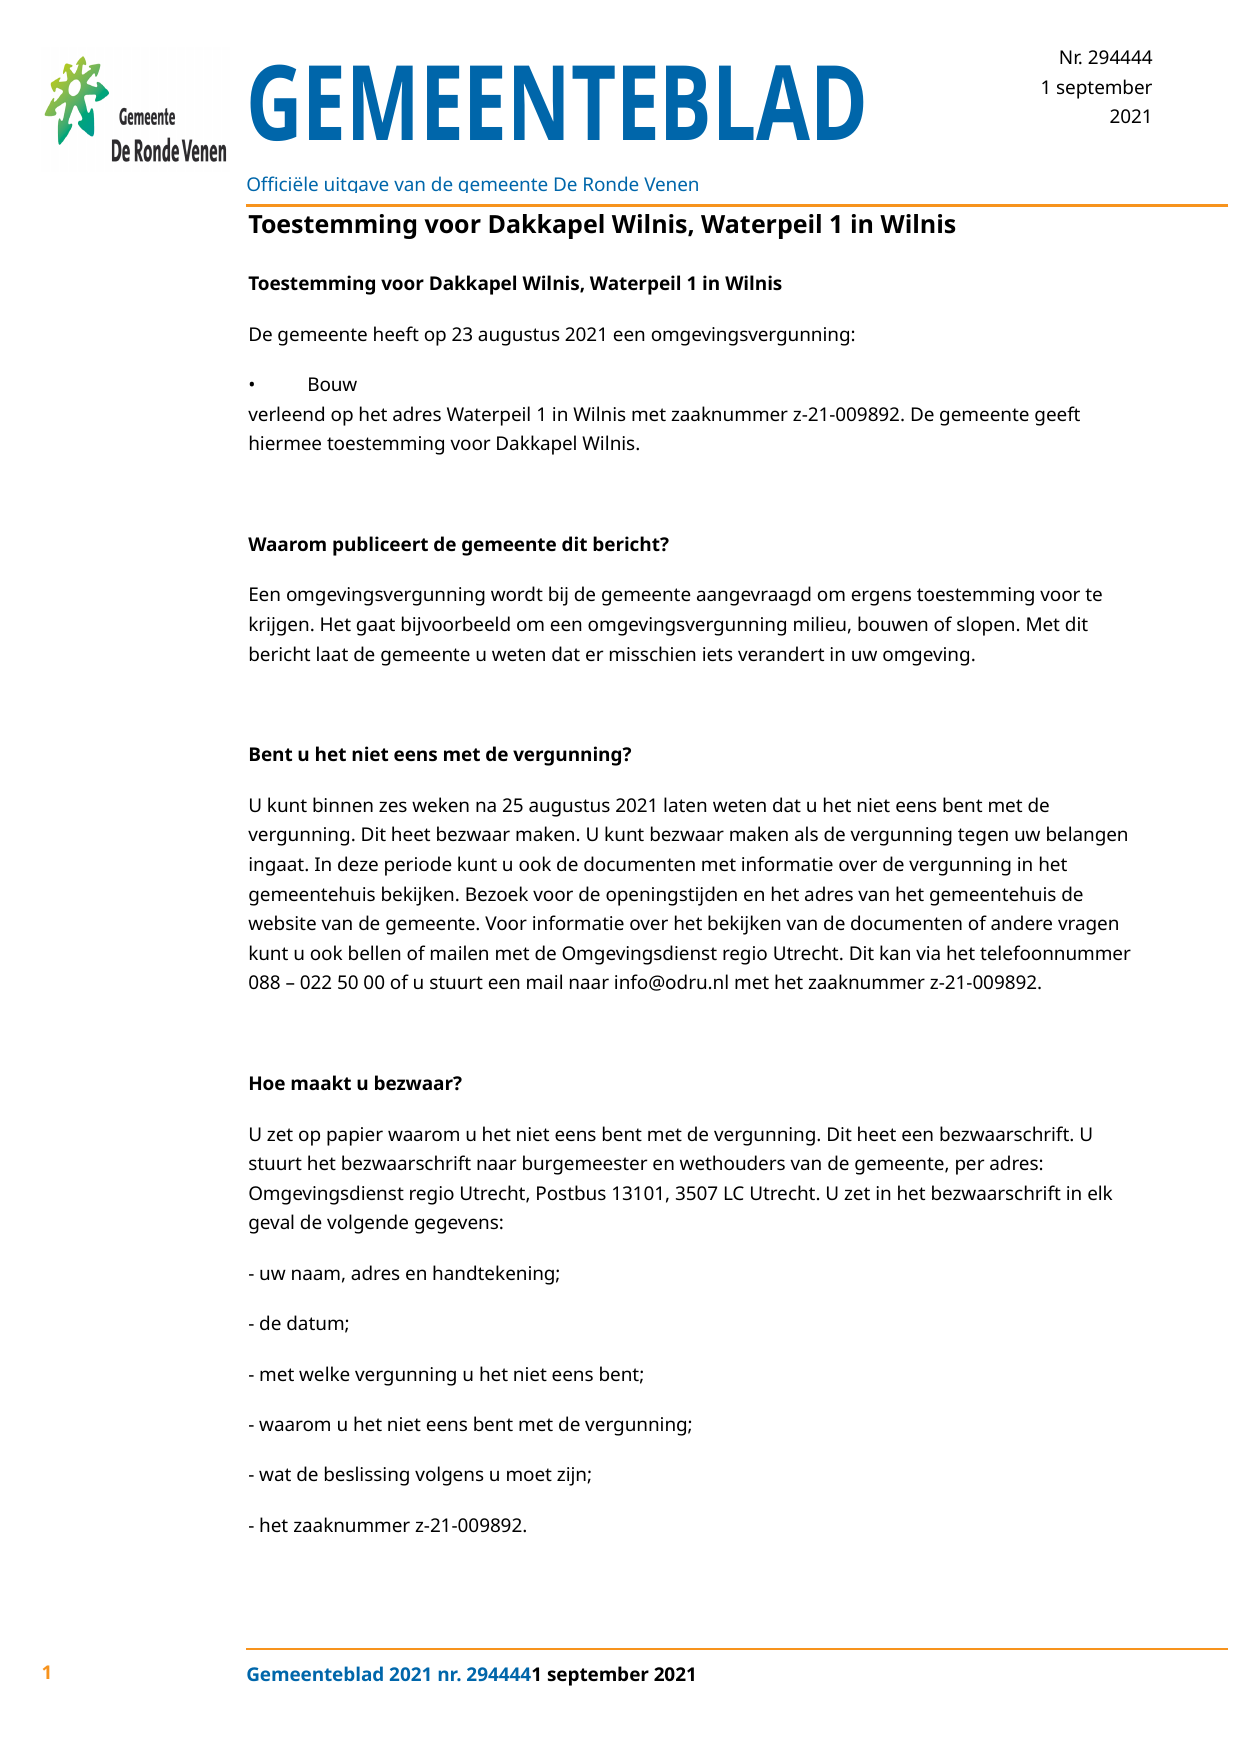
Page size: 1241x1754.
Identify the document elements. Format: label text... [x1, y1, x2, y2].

text U kunt binnen zes weken na 25 augustus 2021 laten weten dat u het niet eens bent met de vergunning. Dit heet bezwaar maken. U kunt bezwaar maken als de vergunning tegen uw belangen ingaat. In deze periode kunt u ook de documenten met informatie over de vergunning in het gemeentehuis bekijken. Bezoek voor de openingstijden en het adres van het gemeentehuis de website van de gemeente. Voor informatie over het bekijken van de documenten of andere vragen kunt u ook bellen of mailen met de Omgevingsdienst regio Utrecht. Dit kan via het telefoonnummer 088 – 022 50 00 of u stuurt een mail naar info@odru.nl met het zaaknummer z-21-009892. [248, 792, 1152, 995]
text Een omgevingsvergunning wordt bij de gemeente aangevraagd om ergens toestemming voor te krijgen. Het gaat bijvoorbeeld om een omgevingsvergunning milieu, bouwen of slopen. Met dit bericht laat de gemeente u weten dat er misschien iets verandert in uw omgeving. [248, 582, 1152, 666]
text Toestemming voor Dakkapel Wilnis, Waterpeil 1 in Wilnis [248, 270, 1152, 296]
text - waarom u het niet eens bent met de vergunning; [248, 1411, 1152, 1437]
text verleend op het adres Waterpeil 1 in Wilnis met zaaknummer z-21-009892. De gemeente geeft hiermee toestemming voor Dakkapel Wilnis. [248, 401, 1152, 456]
text Toestemming voor Dakkapel Wilnis, Waterpeil 1 in Wilnis [248, 207, 1152, 241]
text U zet op papier waarom u het niet eens bent met de vergunning. Dit heet een bezwaarschrift. U stuurt het bezwaarschrift naar burgemeester en wethouders van de gemeente, per adres: Omgevingsdienst regio Utrecht, Postbus 13101, 3507 LC Utrecht. U zet in het bezwaarschrift in elk geval de volgende gegevens: [248, 1121, 1152, 1235]
text - de datum; [248, 1310, 1152, 1336]
text - wat de beslissing volgens u moet zijn; [248, 1462, 1152, 1487]
text - het zaaknummer z-21-009892. [248, 1512, 1152, 1538]
text - uw naam, adres en handtekening; [248, 1260, 1152, 1286]
text Bent u het niet eens met de vergunning? [248, 742, 1152, 767]
text - met welke vergunning u het niet eens bent; [248, 1361, 1152, 1386]
picture [41, 47, 231, 172]
text Hoe maakt u bezwaar? [248, 1070, 1152, 1096]
list Bouw [248, 371, 1152, 397]
text De gemeente heeft op 23 augustus 2021 een omgevingsvergunning: [248, 321, 1152, 346]
text Waarom publiceert de gemeente dit bericht? [248, 531, 1152, 557]
